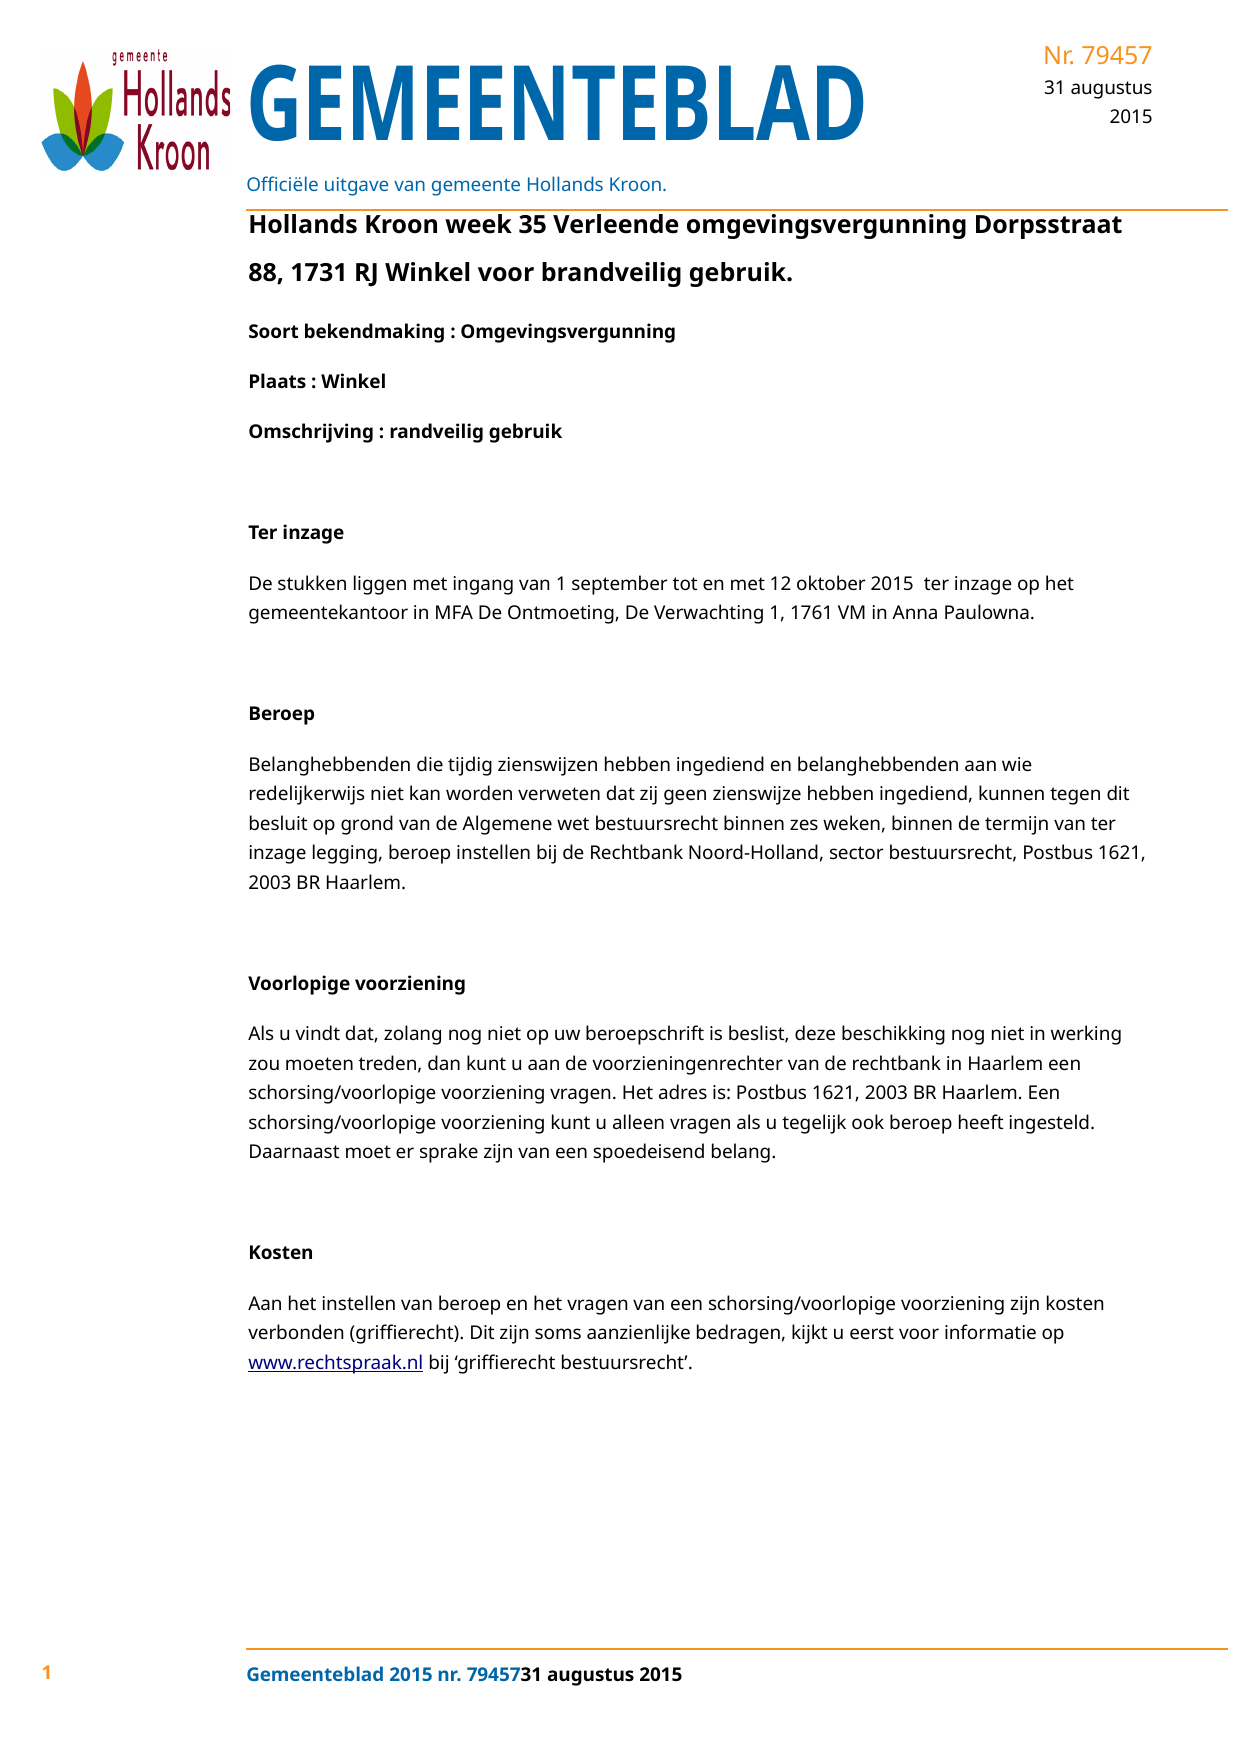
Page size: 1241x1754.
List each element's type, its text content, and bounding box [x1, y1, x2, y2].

text Beroep [248, 700, 1152, 726]
picture [41, 47, 231, 172]
text Hollands Kroon week 35 Verleende omgevingsvergunning Dorpsstraat 88, 1731 RJ Winkel voor brandveilig gebruik. [248, 211, 1152, 288]
text Omschrijving : randveilig gebruik [248, 419, 1152, 444]
text Belanghebbenden die tijdig zienswijzen hebben ingediend en belanghebbenden aan wie redelijkerwijs niet kan worden verweten dat zij geen zienswijze hebben ingediend, kunnen tegen dit besluit op grond van de Algemene wet bestuursrecht binnen zes weken, binnen de termijn van ter inzage legging, beroep instellen bij de Rechtbank Noord-Holland, sector bestuursrecht, Postbus 1621, 2003 BR Haarlem. [248, 751, 1152, 895]
text Ter inzage [248, 519, 1152, 545]
text Kosten [248, 1239, 1152, 1265]
text Aan het instellen van beroep en het vragen van een schorsing/voorlopige voorziening zijn kosten verbonden (griffierecht). Dit zijn soms aanzienlijke bedragen, kijkt u eerst voor informatie op www.rechtspraak.nl bij ‘griffierecht bestuursrecht’. [248, 1290, 1152, 1375]
text Plaats : Winkel [248, 368, 1152, 394]
text Soort bekendmaking : Omgevingsvergunning [248, 318, 1152, 344]
text Voorlopige voorziening [248, 970, 1152, 996]
text De stukken liggen met ingang van 1 september tot en met 12 oktober 2015 ter inzage op het gemeentekantoor in MFA De Ontmoeting, De Verwachting 1, 1761 VM in Anna Paulowna. [248, 570, 1152, 625]
text Als u vindt dat, zolang nog niet op uw beroepschrift is beslist, deze beschikking nog niet in werking zou moeten treden, dan kunt u aan de voorzieningenrechter van de rechtbank in Haarlem een schorsing/voorlopige voorziening vragen. Het adres is: Postbus 1621, 2003 BR Haarlem. Een schorsing/voorlopige voorziening kunt u alleen vragen als u tegelijk ook beroep heeft ingesteld. Daarnaast moet er sprake zijn van een spoedeisend belang. [248, 1020, 1152, 1164]
